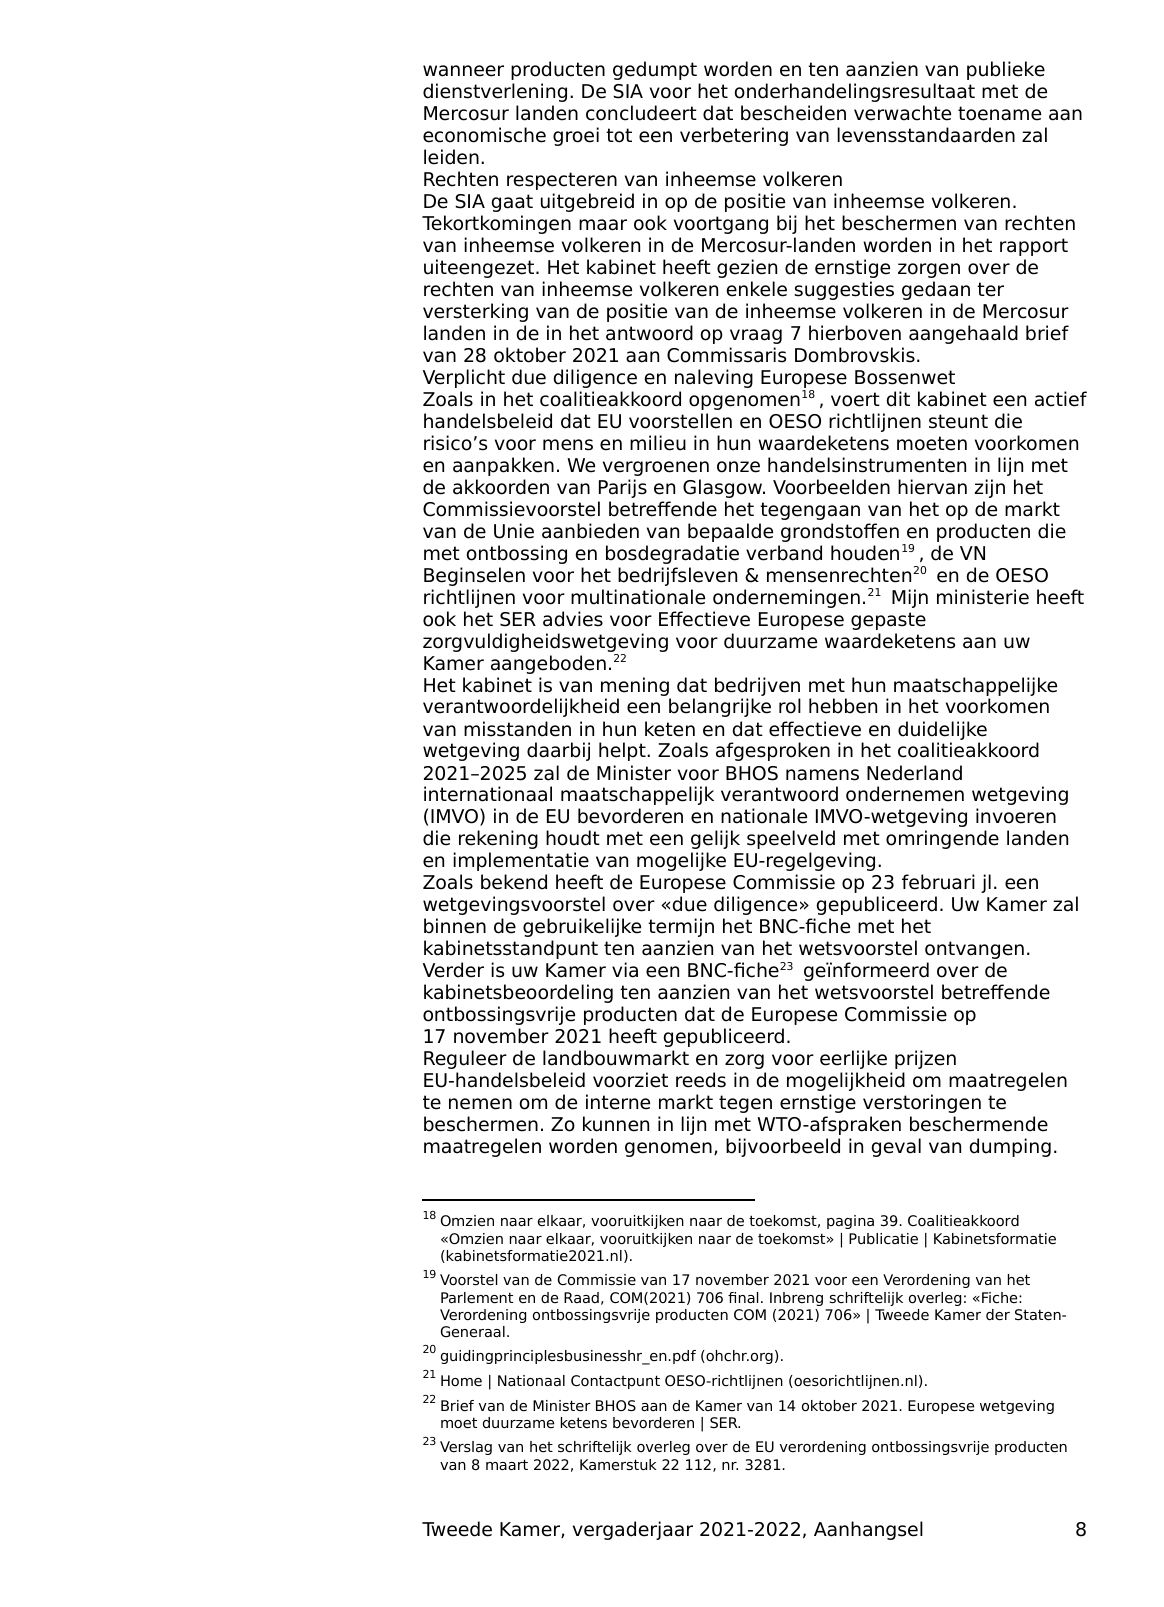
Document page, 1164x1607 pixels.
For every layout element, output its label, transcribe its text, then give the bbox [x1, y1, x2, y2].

text Voorstel van de Commissie van 17 november 2021 voor een Verordening van het Parlement en de Raad, COM(2021) 706 final. Inbreng schriftelijk overleg: «Fiche: Verordening ontbossingsvrije producten COM (2021) 706» | Tweede Kamer der Staten-Generaal. [422, 1268, 1087, 1341]
text Rechten respecteren van inheemse volkeren [422, 169, 1087, 191]
text Het kabinet is van mening dat bedrijven met hun maatschappelijke verantwoordelijkheid een belangrijke rol hebben in het voorkomen van misstanden in hun keten en dat effectieve en duidelijke wetgeving daarbij helpt. Zoals afgesproken in het coalitieakkoord 2021–2025 zal de Minister voor BHOS namens Nederland internationaal maatschappelijk verantwoord ondernemen wetgeving (IMVO) in de EU bevorderen en nationale IMVO-wetgeving invoeren die rekening houdt met een gelijk speelveld met omringende landen en implementatie van mogelijke EU-regelgeving. [422, 674, 1087, 872]
text Reguleer de landbouwmarkt en zorg voor eerlijke prijzen [422, 1048, 1087, 1070]
text Verplicht due diligence en naleving Europese Bossenwet [422, 367, 1087, 389]
text guidingprinciplesbusinesshr_en.pdf (ohchr.org). [422, 1343, 1087, 1366]
text Omzien naar elkaar, vooruitkijken naar de toekomst, pagina 39. Coalitieakkoord «Omzien naar elkaar, vooruitkijken naar de toekomst» | Publicatie | Kabinetsformatie (kabinetsformatie2021.nl). [422, 1209, 1087, 1265]
text wanneer producten gedumpt worden en ten aanzien van publieke dienstverlening. De SIA voor het onderhandelingsresultaat met de Mercosur landen concludeert dat bescheiden verwachte toename aan economische groei tot een verbetering van levensstandaarden zal leiden. [422, 59, 1087, 169]
text De SIA gaat uitgebreid in op de positie van inheemse volkeren. Tekortkomingen maar ook voortgang bij het beschermen van rechten van inheemse volkeren in de Mercosur-landen worden in het rapport uiteengezet. Het kabinet heeft gezien de ernstige zorgen over de rechten van inheemse volkeren enkele suggesties gedaan ter versterking van de positie van de inheemse volkeren in de Mercosur landen in de in het antwoord op vraag 7 hierboven aangehaald brief van 28 oktober 2021 aan Commissaris Dombrovskis. [422, 191, 1087, 367]
text EU-handelsbeleid voorziet reeds in de mogelijkheid om maatregelen te nemen om de interne markt tegen ernstige verstoringen te beschermen. Zo kunnen in lijn met WTO-afspraken beschermende maatregelen worden genomen, bijvoorbeeld in geval van dumping. [422, 1070, 1087, 1158]
text Zoals bekend heeft de Europese Commissie op 23 februari jl. een wetgevingsvoorstel over «due diligence» gepubliceerd. Uw Kamer zal binnen de gebruikelijke termijn het BNC-fiche met het kabinetsstandpunt ten aanzien van het wetsvoorstel ontvangen. [422, 872, 1087, 960]
text Brief van de Minister BHOS aan de Kamer van 14 oktober 2021. Europese wetgeving moet duurzame ketens bevorderen | SER. [422, 1393, 1087, 1432]
text Zoals in het coalitieakkoord opgenomen, voert dit kabinet een actief handelsbeleid dat EU voorstellen en OESO richtlijnen steunt die risico’s voor mens en milieu in hun waardeketens moeten voorkomen en aanpakken. We vergroenen onze handelsinstrumenten in lijn met de akkoorden van Parijs en Glasgow. Voorbeelden hiervan zijn het Commissievoorstel betreffende het tegengaan van het op de markt van de Unie aanbieden van bepaalde grondstoffen en producten die met ontbossing en bosdegradatie verband houden, de VN Beginselen voor het bedrijfsleven & mensenrechten en de OESO richtlijnen voor multinationale ondernemingen. Mijn ministerie heeft ook het SER advies voor Effectieve Europese gepaste zorgvuldigheidswetgeving voor duurzame waardeketens aan uw Kamer aangeboden. [422, 389, 1087, 674]
text Home | Nationaal Contactpunt OESO-richtlijnen (oesorichtlijnen.nl). [422, 1368, 1087, 1391]
text Verslag van het schriftelijk overleg over de EU verordening ontbossingsvrije producten van 8 maart 2022, Kamerstuk 22 112, nr. 3281. [422, 1435, 1087, 1474]
text Verder is uw Kamer via een BNC-fiche geïnformeerd over de kabinetsbeoordeling ten aanzien van het wetsvoorstel betreffende ontbossingsvrije producten dat de Europese Commissie op 17 november 2021 heeft gepubliceerd. [422, 960, 1087, 1048]
